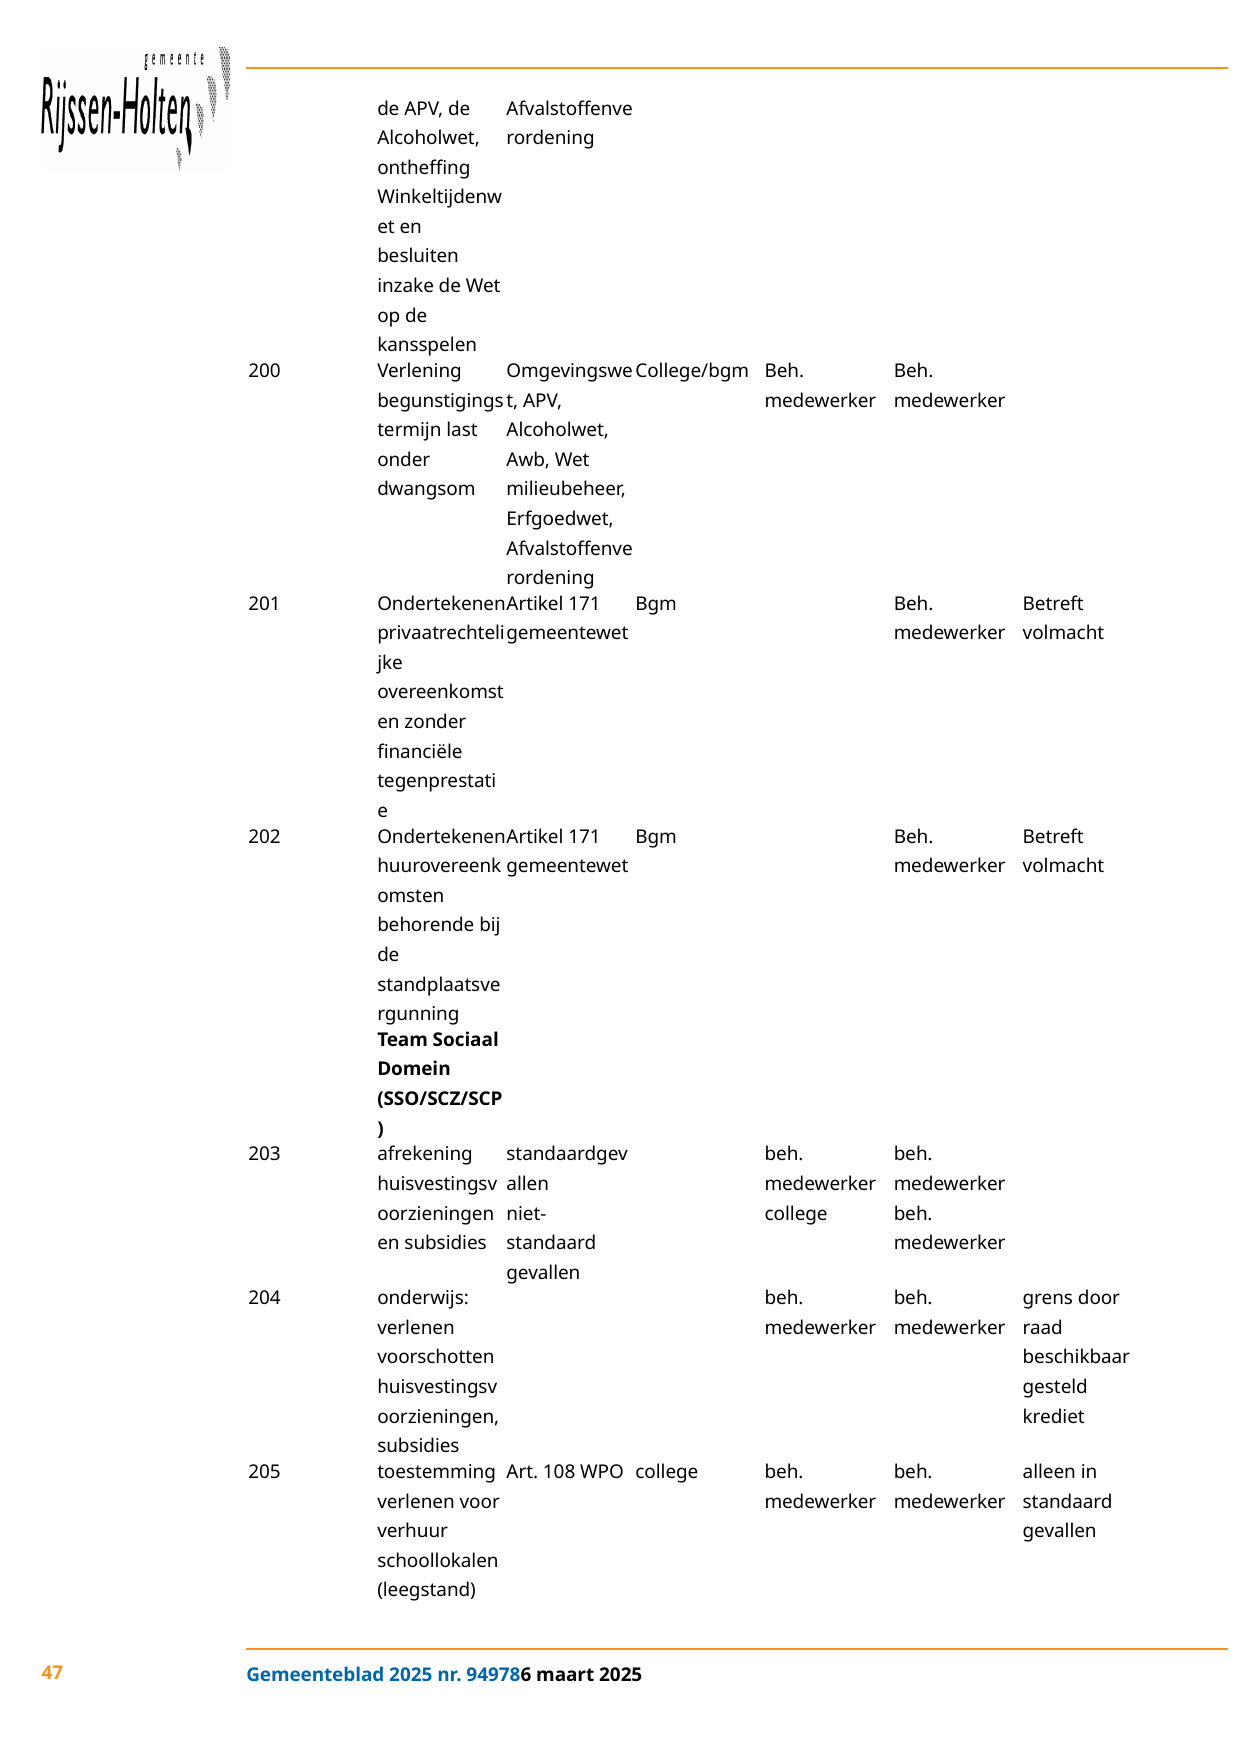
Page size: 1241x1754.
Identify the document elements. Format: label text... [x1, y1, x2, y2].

table_cell 201 [248, 590, 377, 823]
table_cell [635, 95, 764, 357]
table_cell de APV, de Alcoholwet, ontheffing Winkeltijdenwet en besluiten inzake de Wet op de kansspelen [377, 95, 506, 357]
table_cell Beh. medewerker [894, 357, 1022, 590]
table_cell Team Sociaal Domein (SSO/SCZ/SCP) [377, 1026, 506, 1141]
table_cell [506, 1285, 635, 1458]
table_cell Artikel 171 gemeentewet [506, 823, 635, 1026]
table_cell Ondertekenen huurovereenkomsten behorende bij de standplaatsvergunning [377, 823, 506, 1026]
table_cell college [635, 1458, 764, 1602]
table_cell Omgevingswet, APV, Alcoholwet, Awb, Wet milieubeheer, Erfgoedwet, Afvalstoffenverordening [506, 357, 635, 590]
table_cell 204 [248, 1285, 377, 1458]
table_cell [764, 823, 893, 1026]
table_cell beh. medewerker [764, 1458, 893, 1602]
table_cell beh. medewerker beh. medewerker [894, 1141, 1022, 1284]
table_cell Artikel 171 gemeentewet [506, 590, 635, 823]
table_cell [894, 95, 1022, 357]
table_cell [635, 1026, 764, 1141]
table_cell [1023, 1141, 1152, 1284]
table_cell beh. medewerker [894, 1285, 1022, 1458]
table_cell [1023, 95, 1152, 357]
table_cell [764, 590, 893, 823]
table_cell standaardgevallen niet-standaard gevallen [506, 1141, 635, 1284]
table_cell [1023, 1026, 1152, 1141]
table_cell [1023, 357, 1152, 590]
table_cell beh. medewerker [894, 1458, 1022, 1602]
table_cell [506, 1026, 635, 1141]
table_cell Afvalstoffenverordening [506, 95, 635, 357]
table_cell [248, 1026, 377, 1141]
table_cell Betreft volmacht [1023, 590, 1152, 823]
table_cell Betreft volmacht [1023, 823, 1152, 1026]
table_cell Art. 108 WPO [506, 1458, 635, 1602]
picture [41, 47, 231, 172]
table_cell College/bgm [635, 357, 764, 590]
table_cell 200 [248, 357, 377, 590]
table_cell beh. medewerker college [764, 1141, 893, 1284]
table_cell Beh. medewerker [894, 823, 1022, 1026]
table_cell 202 [248, 823, 377, 1026]
table_cell toestemming verlenen voor verhuur schoollokalen (leegstand) [377, 1458, 506, 1602]
table_cell Beh. medewerker [894, 590, 1022, 823]
table_cell afrekening huisvestingsvoorzieningen en subsidies [377, 1141, 506, 1284]
table_cell [764, 1026, 893, 1141]
table_cell Verlening begunstigingstermijn last onder dwangsom [377, 357, 506, 590]
table_cell onderwijs: verlenen voorschotten huisvestingsvoorzieningen, subsidies [377, 1285, 506, 1458]
table_cell Bgm [635, 590, 764, 823]
table_cell alleen in standaard gevallen [1023, 1458, 1152, 1602]
table_cell [248, 95, 377, 357]
table_cell beh. medewerker [764, 1285, 893, 1458]
table_cell Beh. medewerker [764, 357, 893, 590]
table_cell [635, 1141, 764, 1284]
table_cell [635, 1285, 764, 1458]
table_cell [894, 1026, 1022, 1141]
table_cell 203 [248, 1141, 377, 1284]
table_cell 205 [248, 1458, 377, 1602]
table_cell [764, 95, 893, 357]
table_cell Bgm [635, 823, 764, 1026]
table_cell grens door raad beschikbaar gesteld krediet [1023, 1285, 1152, 1458]
table_cell Ondertekenen privaatrechtelijke overeenkomsten zonder financiële tegenprestatie [377, 590, 506, 823]
